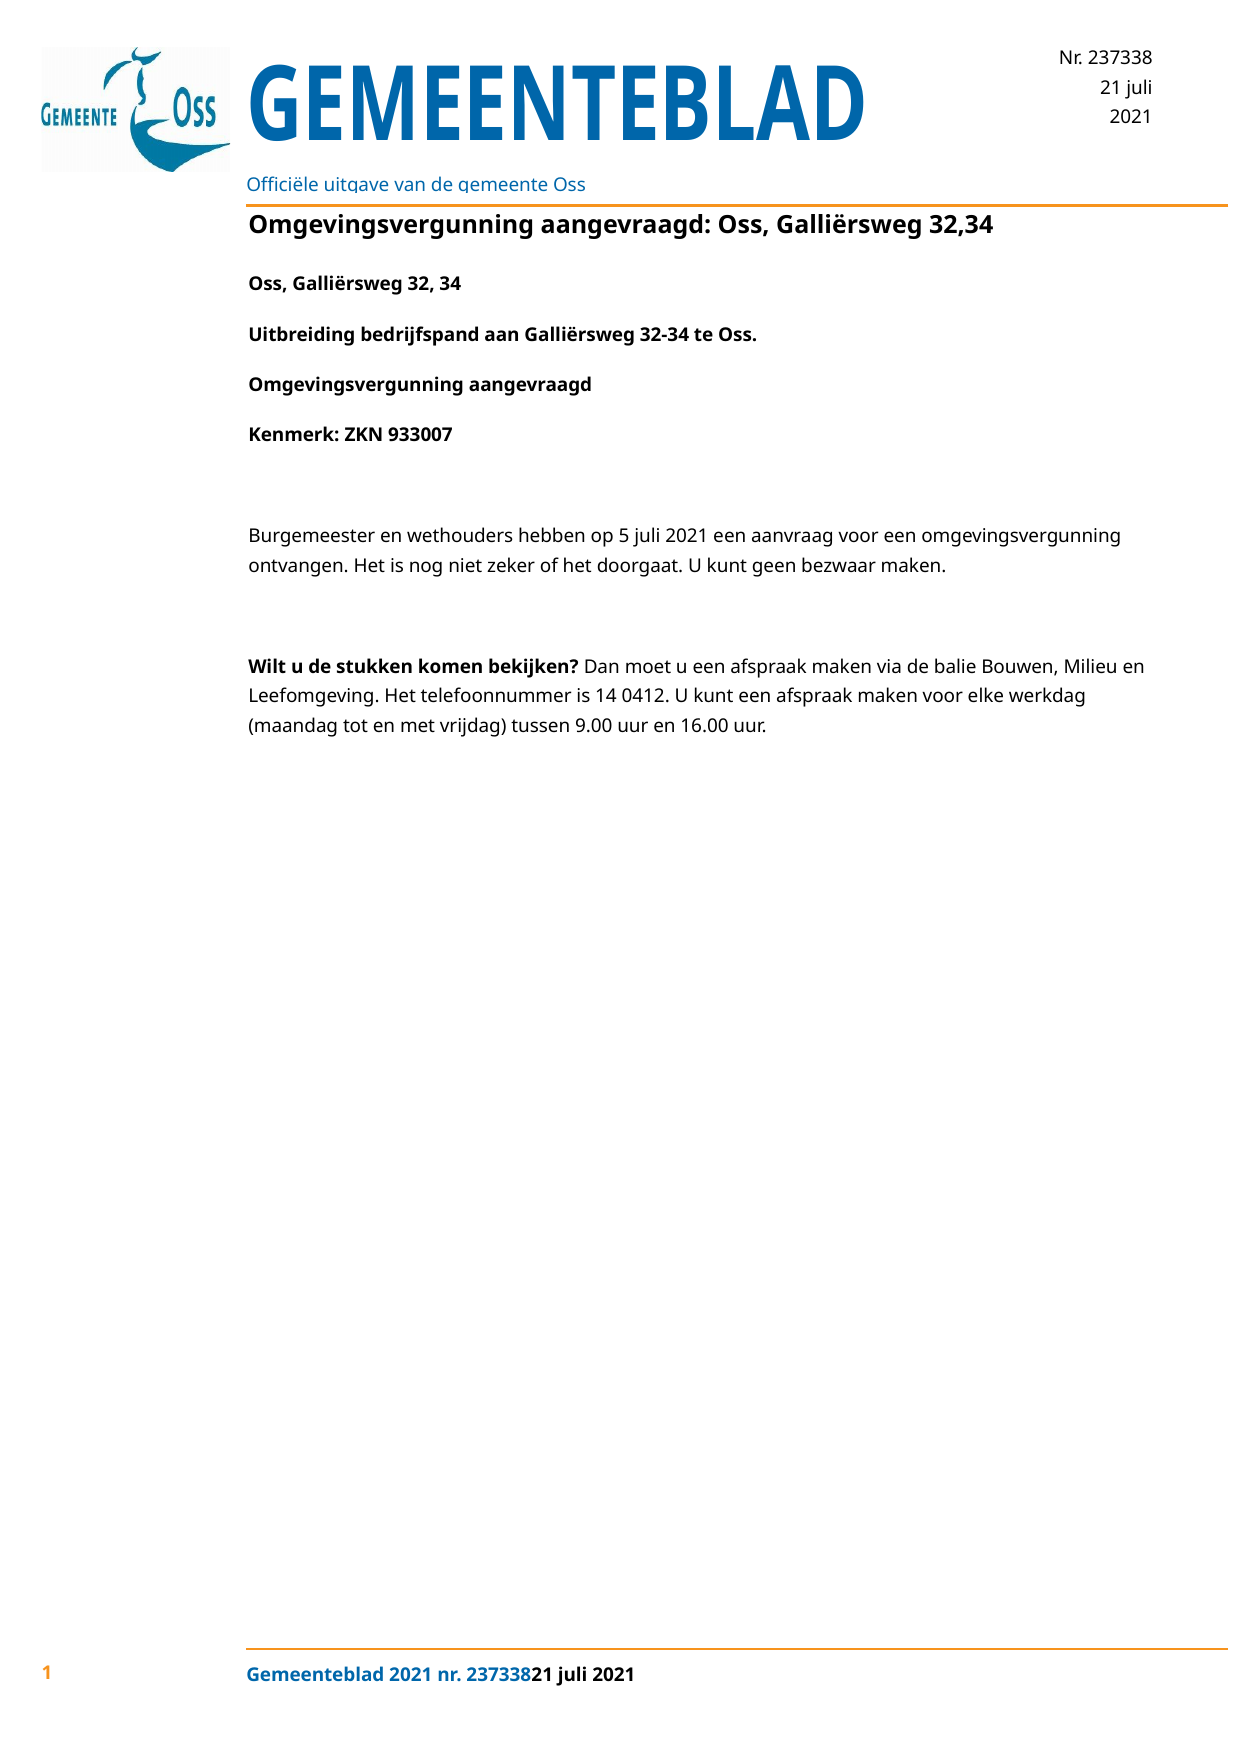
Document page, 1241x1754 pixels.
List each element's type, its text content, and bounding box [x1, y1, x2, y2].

text Kenmerk: ZKN 933007 [248, 422, 1152, 447]
text Wilt u de stukken komen bekijken? Dan moet u een afspraak maken via de balie Bouwen, Milieu en Leefomgeving. Het telefoonnummer is 14 0412. U kunt een afspraak maken voor elke werkdag (maandag tot en met vrijdag) tussen 9.00 uur en 16.00 uur. [248, 653, 1152, 738]
text Uitbreiding bedrijfspand aan Galliërsweg 32-34 te Oss. [248, 321, 1152, 346]
picture [41, 47, 231, 172]
text Omgevingsvergunning aangevraagd [248, 371, 1152, 397]
text Burgemeester en wethouders hebben op 5 juli 2021 een aanvraag voor een omgevingsvergunning ontvangen. Het is nog niet zeker of het doorgaat. U kunt geen bezwaar maken. [248, 522, 1152, 578]
text Omgevingsvergunning aangevraagd: Oss, Galliërsweg 32,34 [248, 207, 1152, 241]
text Oss, Galliërsweg 32, 34 [248, 270, 1152, 296]
